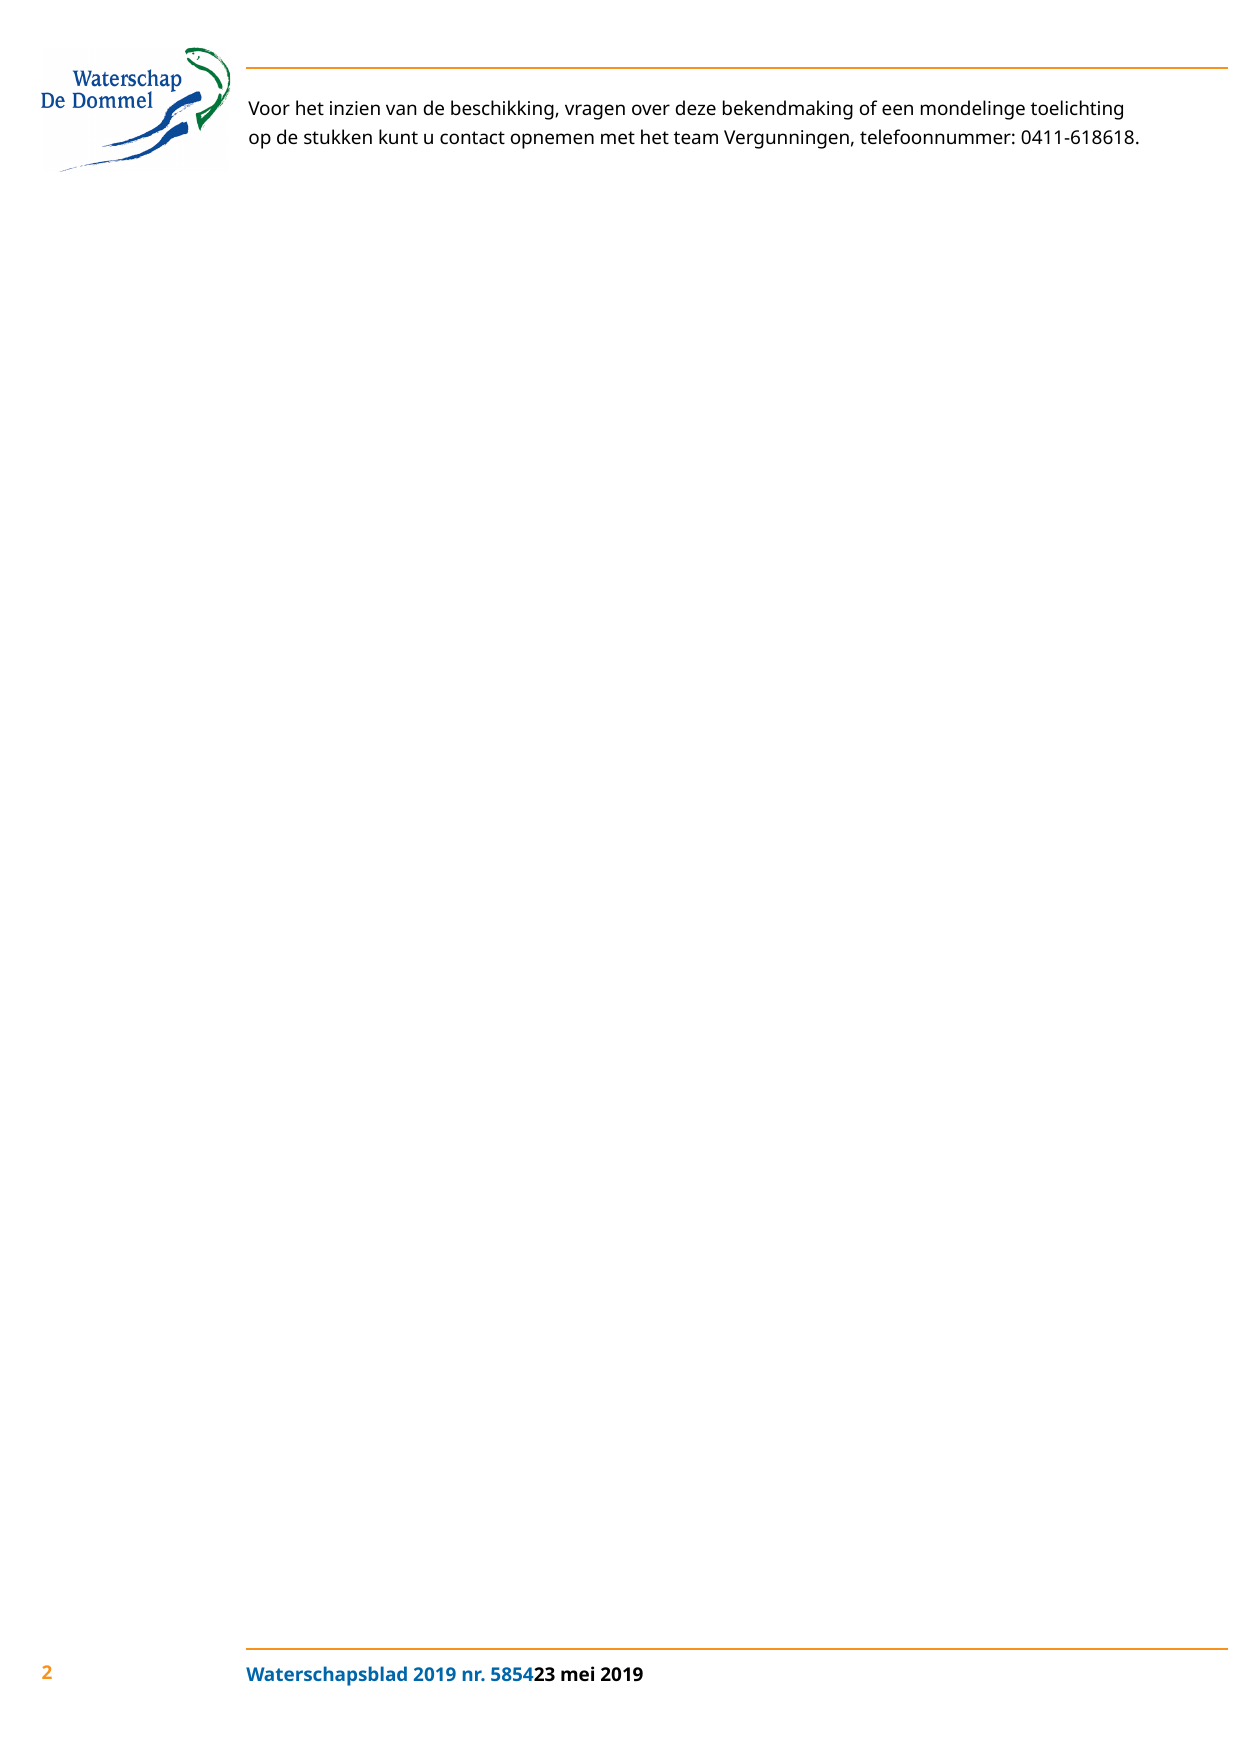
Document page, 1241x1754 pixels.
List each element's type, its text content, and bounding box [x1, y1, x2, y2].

text Voor het inzien van de beschikking, vragen over deze bekendmaking of een mondelinge toelichting op de stukken kunt u contact opnemen met het team Vergunningen, telefoonnummer: 0411-618618. [248, 95, 1152, 150]
picture [41, 47, 231, 172]
